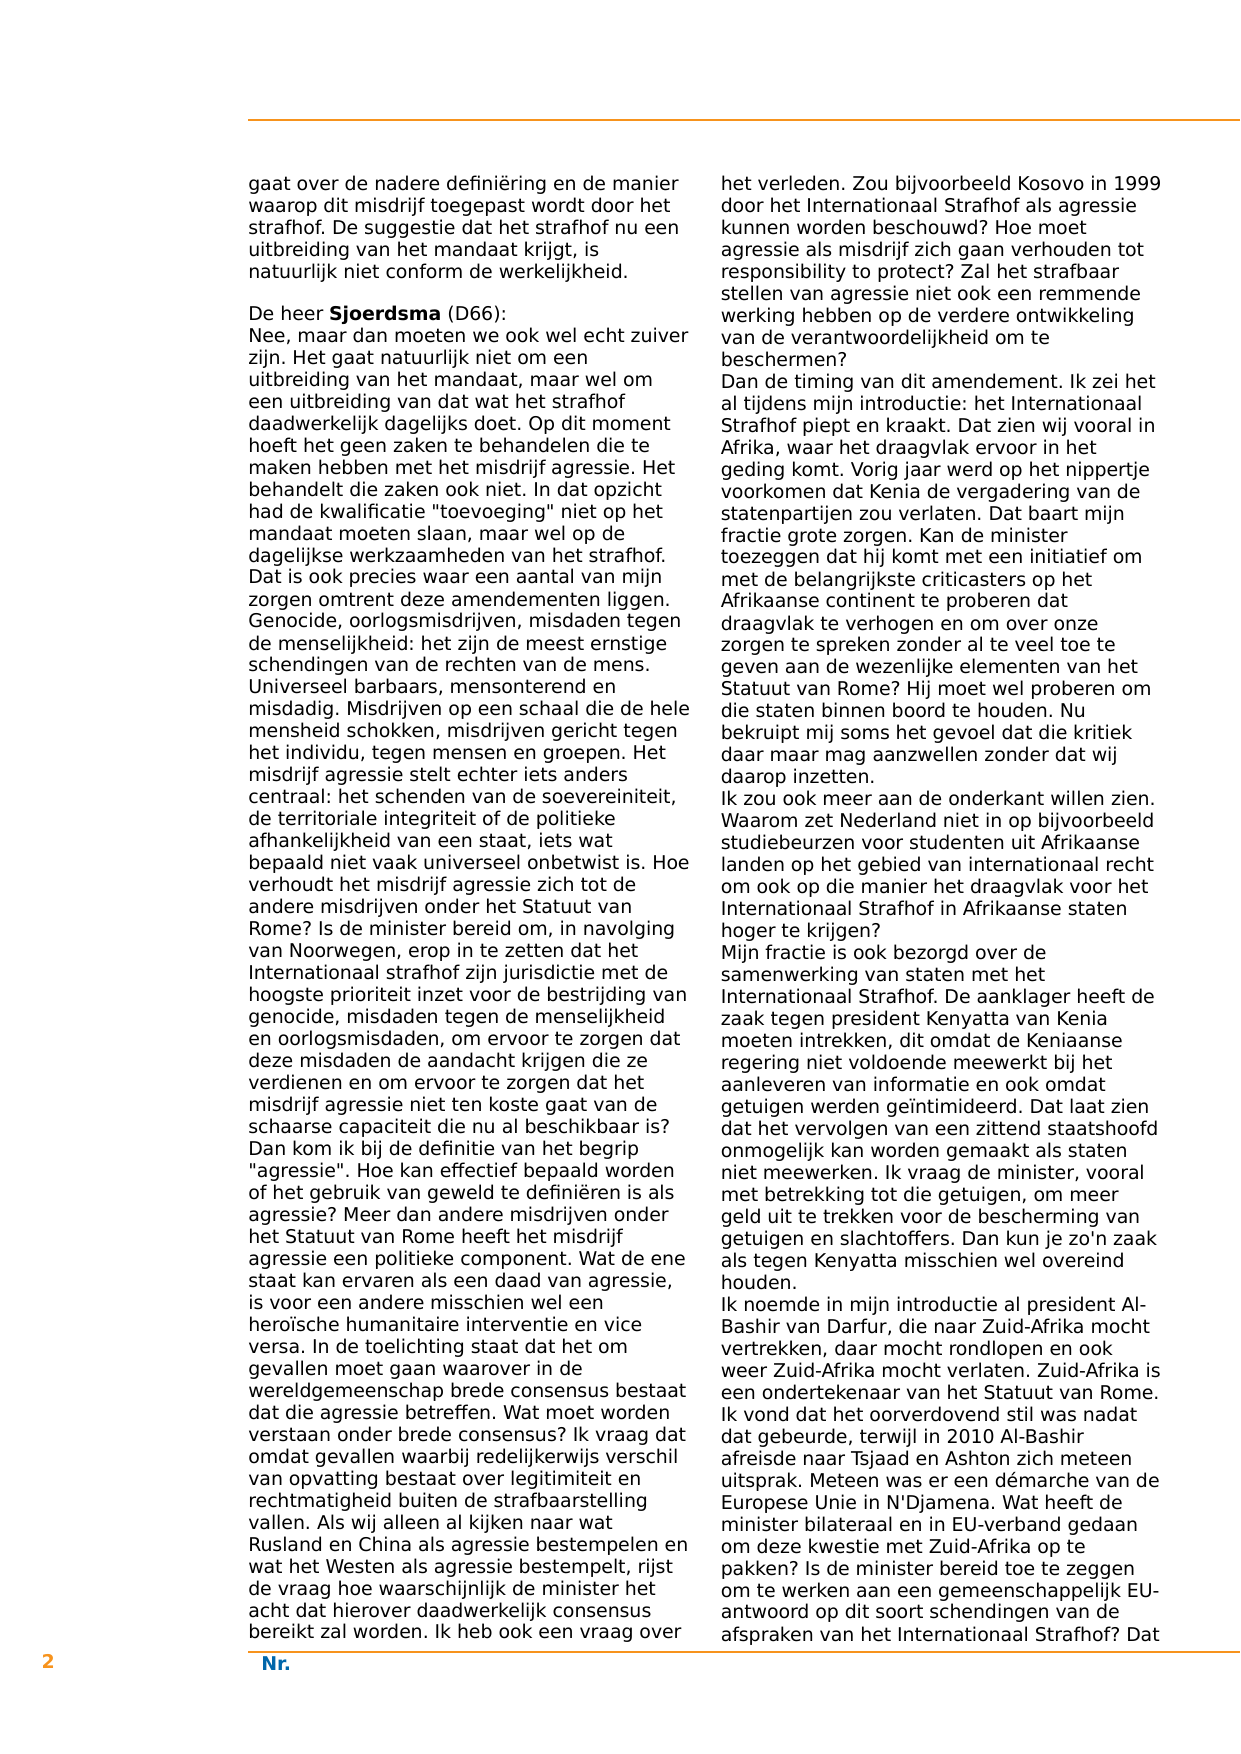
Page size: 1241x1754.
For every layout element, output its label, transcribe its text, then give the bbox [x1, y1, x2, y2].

text Dan de timing van dit amendement. Ik zei het al tijdens mijn introductie: het Internationaal Strafhof piept en kraakt. Dat zien wij vooral in Afrika, waar het draagvlak ervoor in het geding komt. Vorig jaar werd op het nippertje voorkomen dat Kenia de vergadering van de statenpartijen zou verlaten. Dat baart mijn fractie grote zorgen. Kan de minister toezeggen dat hij komt met een initiatief om met de belangrijkste criticasters op het Afrikaanse continent te proberen dat draagvlak te verhogen en om over onze zorgen te spreken zonder al te veel toe te geven aan de wezenlijke elementen van het Statuut van Rome? Hij moet wel proberen om die staten binnen boord te houden. Nu bekruipt mij soms het gevoel dat die kritiek daar maar mag aanzwellen zonder dat wij daarop inzetten. [721, 371, 1163, 788]
text Ik noemde in mijn introductie al president Al-Bashir van Darfur, die naar Zuid-Afrika mocht vertrekken, daar mocht rondlopen en ook weer Zuid-Afrika mocht verlaten. Zuid-Afrika is een ondertekenaar van het Statuut van Rome. Ik vond dat het oorverdovend stil was nadat dat gebeurde, terwijl in 2010 Al-Bashir afreisde naar Tsjaad en Ashton zich meteen uitsprak. Meteen was er een démarche van de Europese Unie in N'Djamena. Wat heeft de minister bilateraal en in EU-verband gedaan om deze kwestie met Zuid-Afrika op te pakken? Is de minister bereid toe te zeggen om te werken aan een gemeenschappelijk EU-antwoord op dit soort schendingen van de afspraken van het Internationaal Strafhof? Dat [721, 1294, 1163, 1645]
text Ik zou ook meer aan de onderkant willen zien. Waarom zet Nederland niet in op bijvoorbeeld studiebeurzen voor studenten uit Afrikaanse landen op het gebied van internationaal recht om ook op die manier het draagvlak voor het Internationaal Strafhof in Afrikaanse staten hoger te krijgen? [721, 788, 1163, 942]
text De heer Sjoerdsma (D66): [248, 303, 691, 325]
text Dan kom ik bij de definitie van het begrip "agressie". Hoe kan effectief bepaald worden of het gebruik van geweld te definiëren is als agressie? Meer dan andere misdrijven onder het Statuut van Rome heeft het misdrijf agressie een politieke component. Wat de ene staat kan ervaren als een daad van agressie, is voor een andere misschien wel een heroïsche humanitaire interventie en vice versa. In de toelichting staat dat het om gevallen moet gaan waarover in de wereldgemeenschap brede consensus bestaat dat die agressie betreffen. Wat moet worden verstaan onder brede consensus? Ik vraag dat omdat gevallen waarbij redelijkerwijs verschil van opvatting bestaat over legitimiteit en rechtmatigheid buiten de strafbaarstelling vallen. Als wij alleen al kijken naar wat Rusland en China als agressie bestempelen en wat het Westen als agressie bestempelt, rijst de vraag hoe waarschijnlijk de minister het acht dat hierover daadwerkelijk consensus bereikt zal worden. Ik heb ook een vraag over [248, 1138, 691, 1643]
text het verleden. Zou bijvoorbeeld Kosovo in 1999 door het Internationaal Strafhof als agressie kunnen worden beschouwd? Hoe moet agressie als misdrijf zich gaan verhouden tot responsibility to protect? Zal het strafbaar stellen van agressie niet ook een remmende werking hebben op de verdere ontwikkeling van de verantwoordelijkheid om te beschermen? [721, 173, 1163, 371]
text Nee, maar dan moeten we ook wel echt zuiver zijn. Het gaat natuurlijk niet om een uitbreiding van het mandaat, maar wel om een uitbreiding van dat wat het strafhof daadwerkelijk dagelijks doet. Op dit moment hoeft het geen zaken te behandelen die te maken hebben met het misdrijf agressie. Het behandelt die zaken ook niet. In dat opzicht had de kwalificatie "toevoeging" niet op het mandaat moeten slaan, maar wel op de dagelijkse werkzaamheden van het strafhof. Dat is ook precies waar een aantal van mijn zorgen omtrent deze amendementen liggen. [248, 325, 691, 610]
text Mijn fractie is ook bezorgd over de samenwerking van staten met het Internationaal Strafhof. De aanklager heeft de zaak tegen president Kenyatta van Kenia moeten intrekken, dit omdat de Keniaanse regering niet voldoende meewerkt bij het aanleveren van informatie en ook omdat getuigen werden geïntimideerd. Dat laat zien dat het vervolgen van een zittend staatshoofd onmogelijk kan worden gemaakt als staten niet meewerken. Ik vraag de minister, vooral met betrekking tot die getuigen, om meer geld uit te trekken voor de bescherming van getuigen en slachtoffers. Dan kun je zo'n zaak als tegen Kenyatta misschien wel overeind houden. [721, 942, 1163, 1294]
text Genocide, oorlogsmisdrijven, misdaden tegen de menselijkheid: het zijn de meest ernstige schendingen van de rechten van de mens. Universeel barbaars, mensonterend en misdadig. Misdrijven op een schaal die de hele mensheid schokken, misdrijven gericht tegen het individu, tegen mensen en groepen. Het misdrijf agressie stelt echter iets anders centraal: het schenden van de soevereiniteit, de territoriale integriteit of de politieke afhankelijkheid van een staat, iets wat bepaald niet vaak universeel onbetwist is. Hoe verhoudt het misdrijf agressie zich tot de andere misdrijven onder het Statuut van Rome? Is de minister bereid om, in navolging van Noorwegen, erop in te zetten dat het Internationaal strafhof zijn jurisdictie met de hoogste prioriteit inzet voor de bestrijding van genocide, misdaden tegen de menselijkheid en oorlogsmisdaden, om ervoor te zorgen dat deze misdaden de aandacht krijgen die ze verdienen en om ervoor te zorgen dat het misdrijf agressie niet ten koste gaat van de schaarse capaciteit die nu al beschikbaar is? [248, 610, 691, 1138]
text gaat over de nadere definiëring en de manier waarop dit misdrijf toegepast wordt door het strafhof. De suggestie dat het strafhof nu een uitbreiding van het mandaat krijgt, is natuurlijk niet conform de werkelijkheid. [248, 173, 691, 283]
